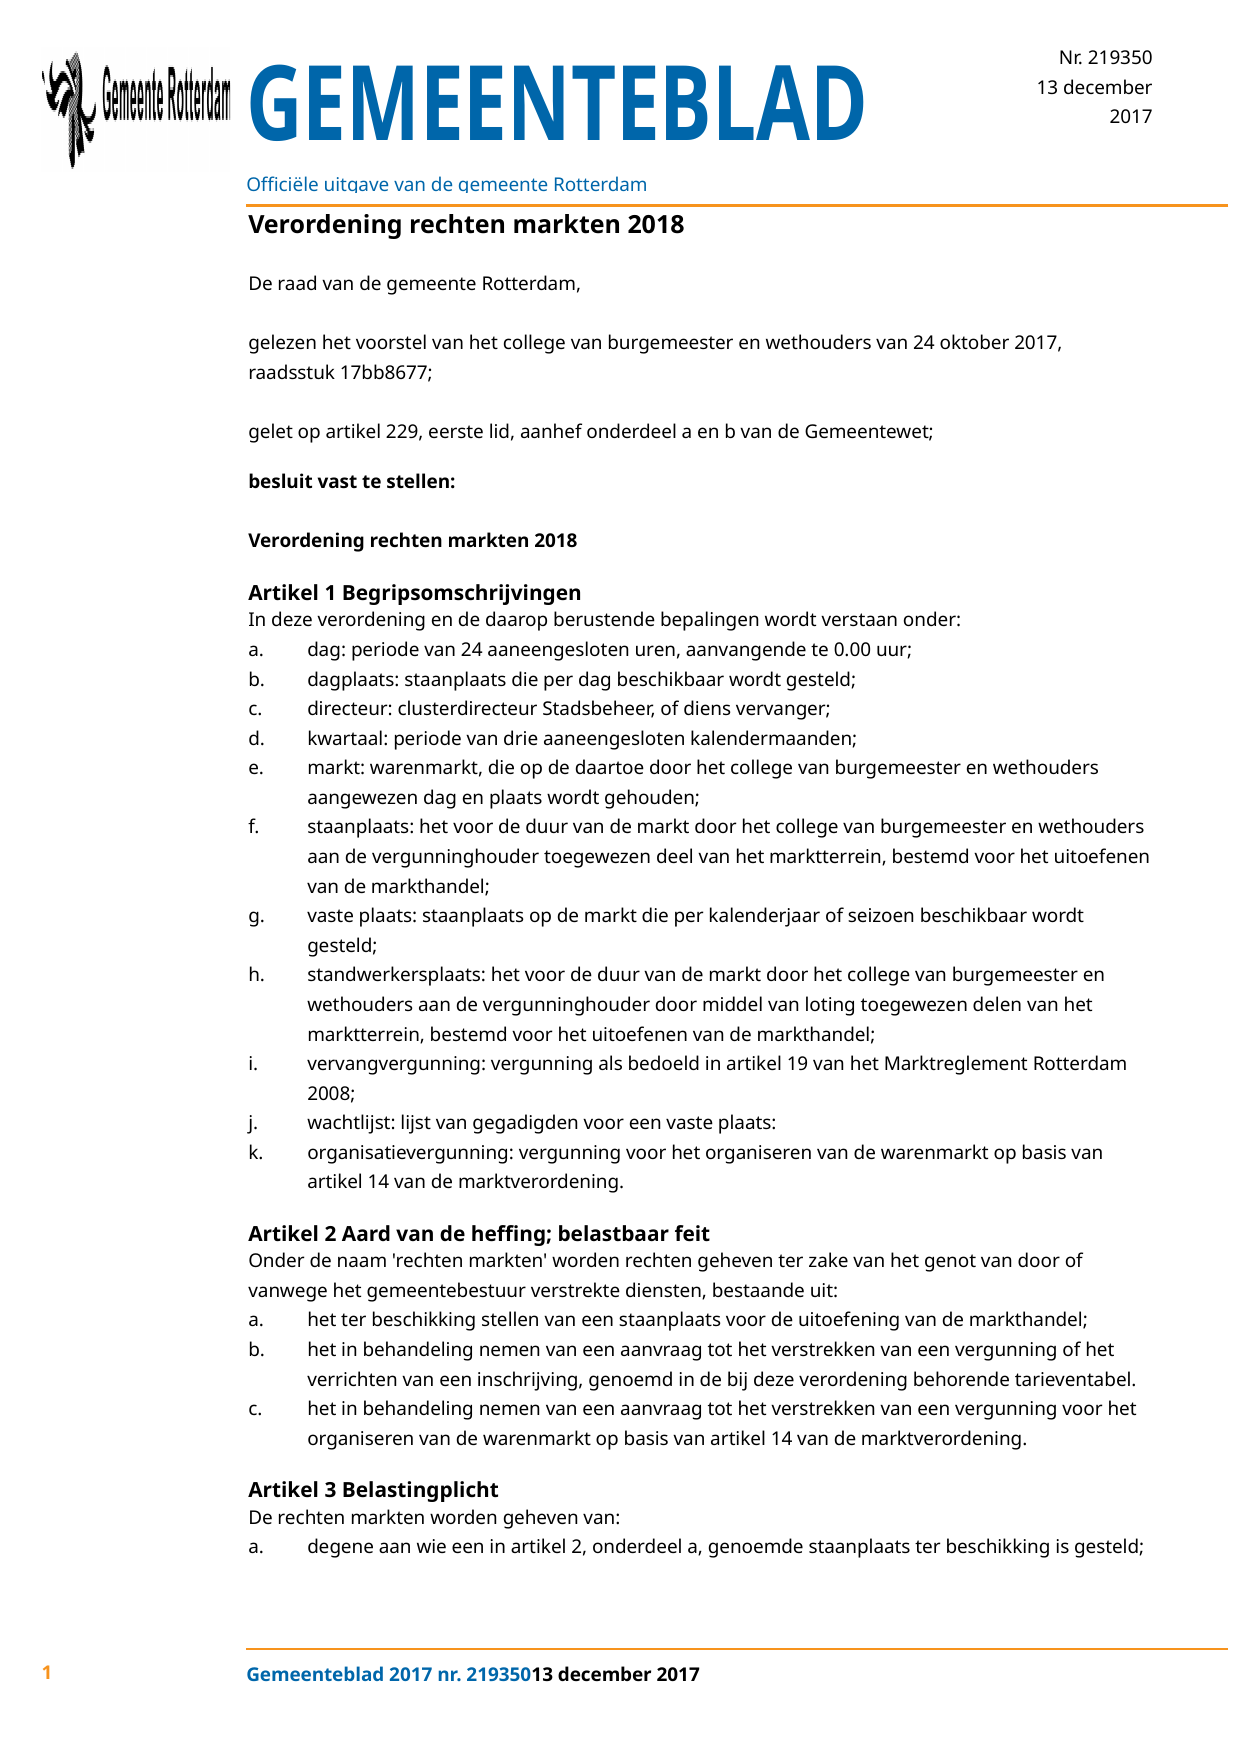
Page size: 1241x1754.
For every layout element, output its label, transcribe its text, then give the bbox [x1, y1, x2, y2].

text De raad van de gemeente Rotterdam, [248, 270, 1152, 296]
list het ter beschikking stellen van een staanplaats voor de uitoefening van de markthandel; [248, 1307, 1152, 1332]
text Artikel 1 Begripsomschrijvingen [248, 578, 1152, 607]
list vervangvergunning: vergunning als bedoeld in artikel 19 van het Marktreglement Rotterdam 2008; [248, 1050, 1152, 1106]
list organisatievergunning: vergunning voor het organiseren van de warenmarkt op basis van artikel 14 van de marktverordening. [248, 1139, 1152, 1194]
list kwartaal: periode van drie aaneengesloten kalendermaanden; [248, 725, 1152, 751]
list het in behandeling nemen van een aanvraag tot het verstrekken van een vergunning of het verrichten van een inschrijving, genoemd in de bij deze verordening behorende tarieventabel. [248, 1336, 1152, 1392]
picture [41, 47, 231, 172]
list wachtlijst: lijst van gegadigden voor een vaste plaats: [248, 1109, 1152, 1135]
text Artikel 3 Belastingplicht [248, 1475, 1152, 1504]
list dag: periode van 24 aaneengesloten uren, aanvangende te 0.00 uur; [248, 636, 1152, 662]
list vaste plaats: staanplaats op de markt die per kalenderjaar of seizoen beschikbaar wordt gesteld; [248, 902, 1152, 958]
text In deze verordening en de daarop berustende bepalingen wordt verstaan onder: [248, 607, 1152, 632]
text gelezen het voorstel van het college van burgemeester en wethouders van 24 oktober 2017, raadsstuk 17bb8677; [248, 329, 1152, 385]
text Artikel 2 Aard van de heffing; belastbaar feit [248, 1219, 1152, 1247]
text Onder de naam 'rechten markten' worden rechten geheven ter zake van het genot van door of vanwege het gemeentebestuur verstrekte diensten, bestaande uit: [248, 1247, 1152, 1303]
text gelet op artikel 229, eerste lid, aanhef onderdeel a en b van de Gemeentewet; [248, 418, 1152, 444]
text besluit vast te stellen: [248, 468, 1152, 494]
list staanplaats: het voor de duur van de markt door het college van burgemeester en wethouders aan de vergunninghouder toegewezen deel van het marktterrein, bestemd voor het uitoefenen van de markthandel; [248, 814, 1152, 898]
list het in behandeling nemen van een aanvraag tot het verstrekken van een vergunning voor het organiseren van de warenmarkt op basis van artikel 14 van de marktverordening. [248, 1395, 1152, 1451]
text De rechten markten worden geheven van: [248, 1504, 1152, 1529]
list dagplaats: staanplaats die per dag beschikbaar wordt gesteld; [248, 666, 1152, 691]
list standwerkersplaats: het voor de duur van de markt door het college van burgemeester en wethouders aan de vergunninghouder door middel van loting toegewezen delen van het marktterrein, bestemd voor het uitoefenen van de markthandel; [248, 962, 1152, 1046]
text Verordening rechten markten 2018 [248, 528, 1152, 553]
list directeur: clusterdirecteur Stadsbeheer, of diens vervanger; [248, 695, 1152, 721]
text Verordening rechten markten 2018 [248, 207, 1152, 241]
list markt: warenmarkt, die op de daartoe door het college van burgemeester en wethouders aangewezen dag en plaats wordt gehouden; [248, 754, 1152, 810]
list degene aan wie een in artikel 2, onderdeel a, genoemde staanplaats ter beschikking is gesteld; [248, 1533, 1152, 1559]
